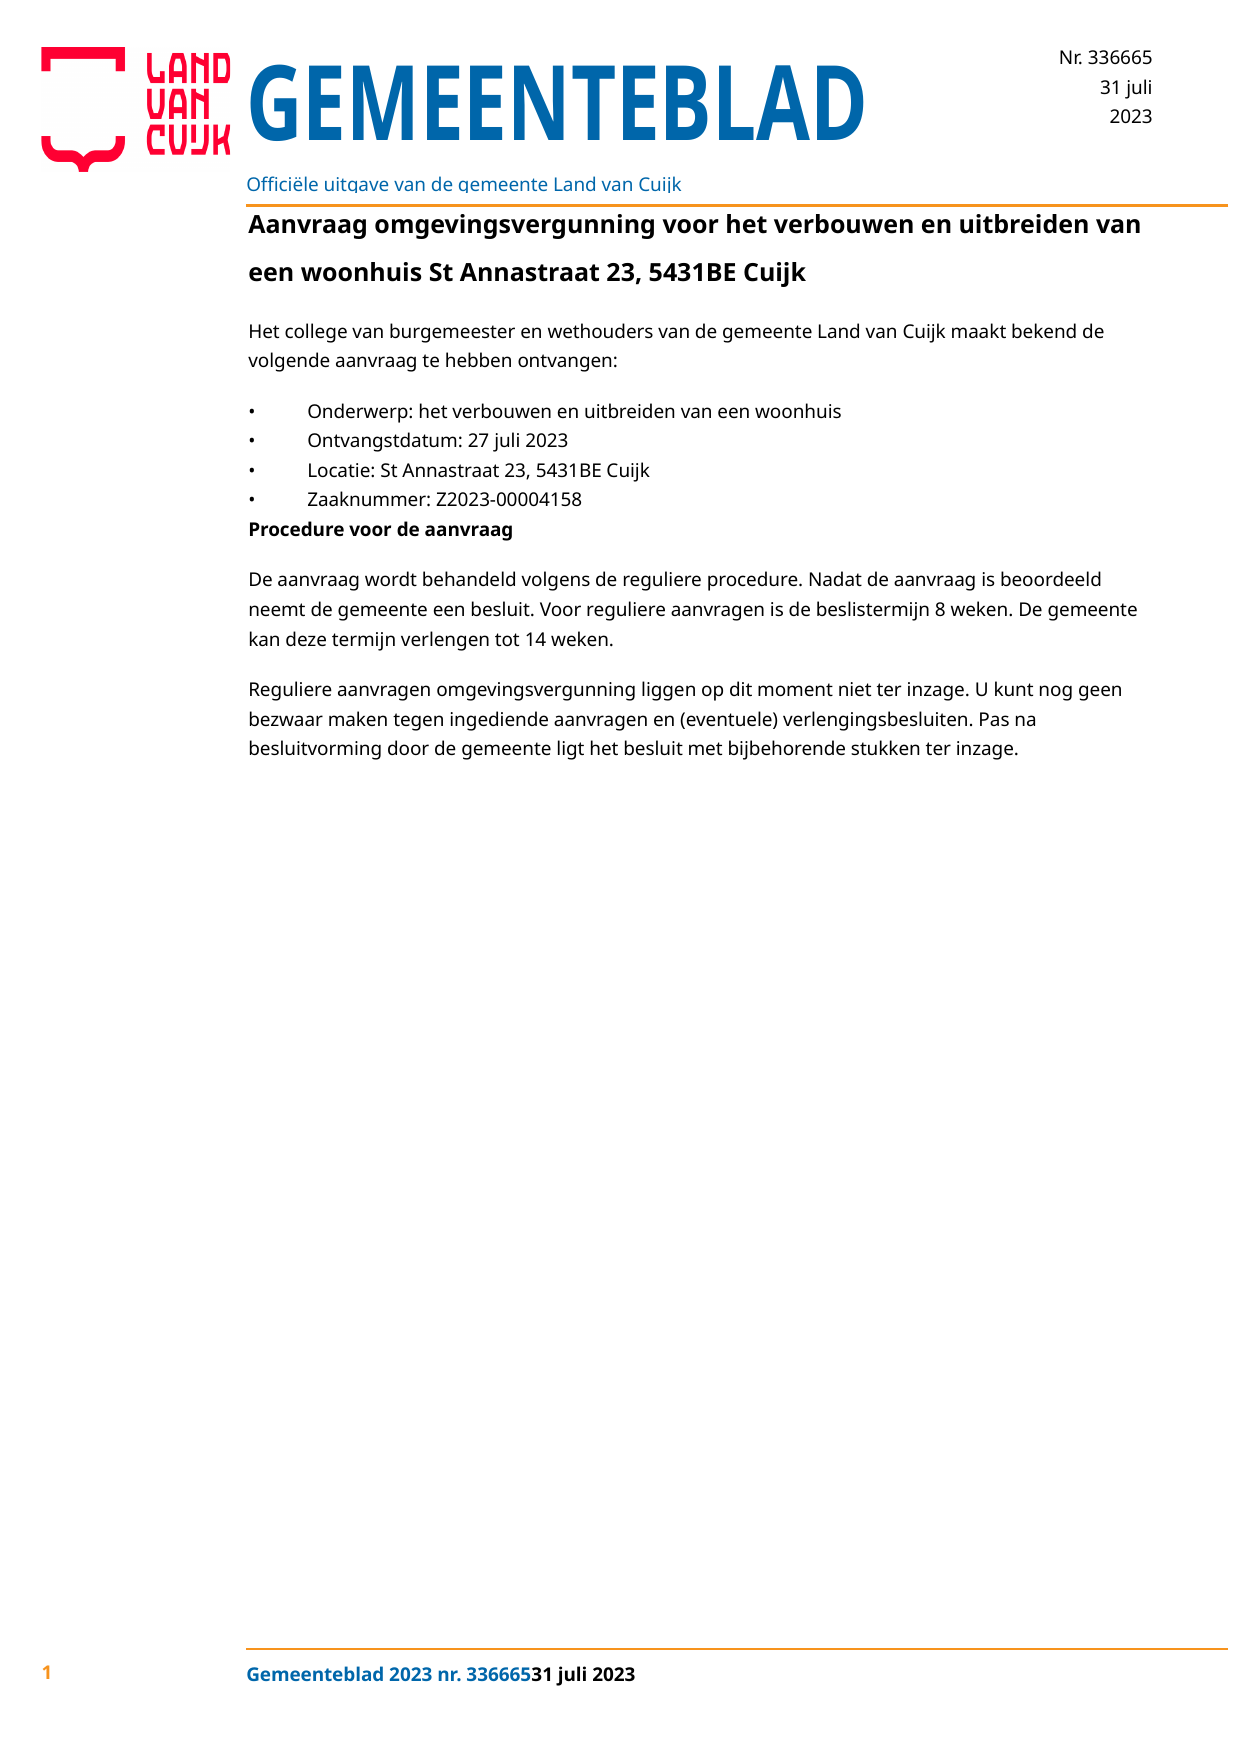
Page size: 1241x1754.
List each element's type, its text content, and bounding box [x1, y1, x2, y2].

list Zaaknummer: Z2023-00004158 [248, 487, 1152, 512]
text De aanvraag wordt behandeld volgens de reguliere procedure. Nadat de aanvraag is beoordeeld neemt de gemeente een besluit. Voor reguliere aanvragen is de beslistermijn 8 weken. De gemeente kan deze termijn verlengen tot 14 weken. [248, 567, 1152, 652]
picture [41, 47, 231, 172]
list Onderwerp: het verbouwen en uitbreiden van een woonhuis [248, 398, 1152, 424]
list Ontvangstdatum: 27 juli 2023 [248, 427, 1152, 453]
text Procedure voor de aanvraag [248, 516, 1152, 542]
list Locatie: St Annastraat 23, 5431BE Cuijk [248, 457, 1152, 483]
text Aanvraag omgevingsvergunning voor het verbouwen en uitbreiden van een woonhuis St Annastraat 23, 5431BE Cuijk [248, 207, 1152, 288]
text Het college van burgemeester en wethouders van de gemeente Land van Cuijk maakt bekend de volgende aanvraag te hebben ontvangen: [248, 318, 1152, 373]
text Reguliere aanvragen omgevingsvergunning liggen op dit moment niet ter inzage. U kunt nog geen bezwaar maken tegen ingediende aanvragen en (eventuele) verlengingsbesluiten. Pas na besluitvorming door de gemeente ligt het besluit met bijbehorende stukken ter inzage. [248, 676, 1152, 761]
